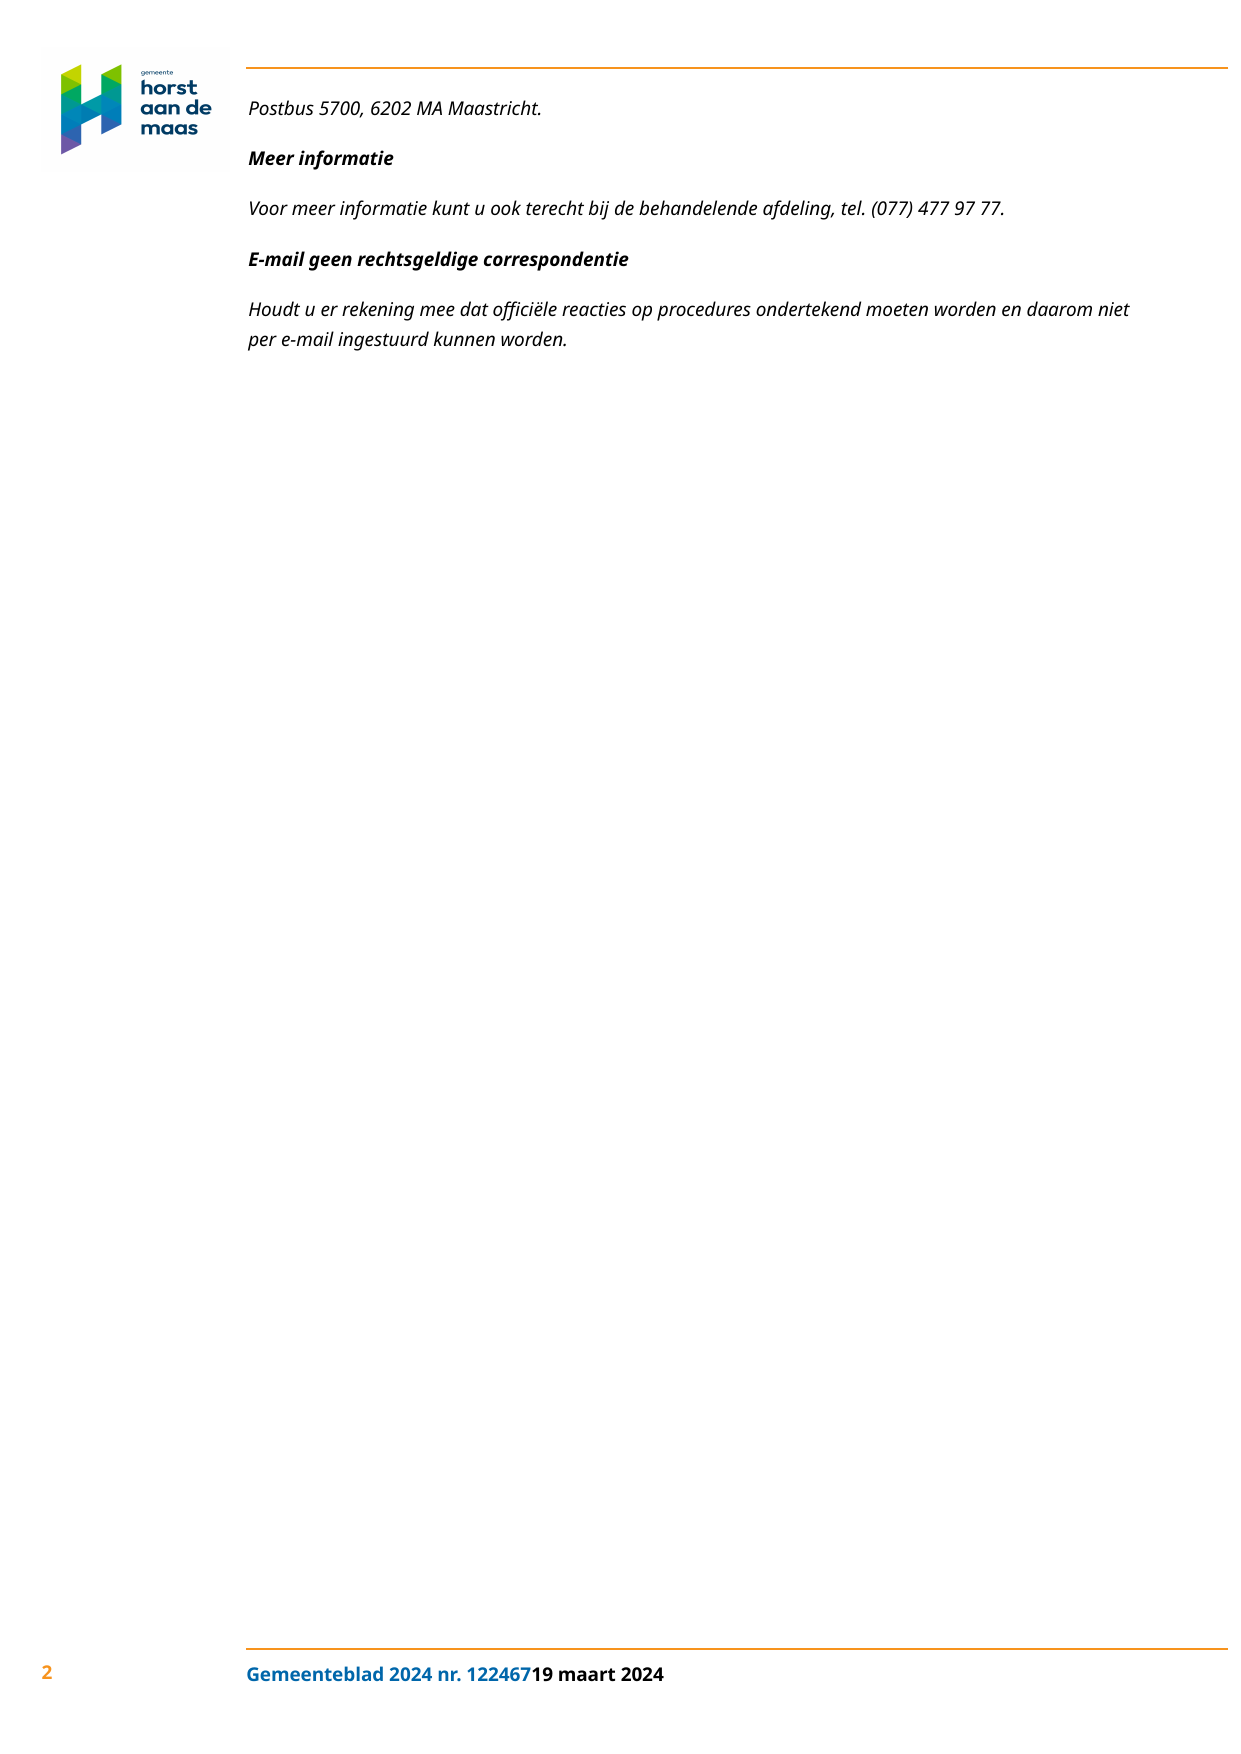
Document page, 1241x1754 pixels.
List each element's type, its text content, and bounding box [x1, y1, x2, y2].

text Postbus 5700, 6202 MA Maastricht. [248, 95, 1152, 121]
text Voor meer informatie kunt u ook terecht bij de behandelende afdeling, tel. (077) 477 97 77. [248, 196, 1152, 221]
text E-mail geen rechtsgeldige correspondentie [248, 246, 1152, 272]
text Meer informatie [248, 145, 1152, 171]
picture [41, 47, 231, 172]
text Houdt u er rekening mee dat officiële reacties op procedures ondertekend moeten worden en daarom niet per e-mail ingestuurd kunnen worden. [248, 296, 1152, 352]
